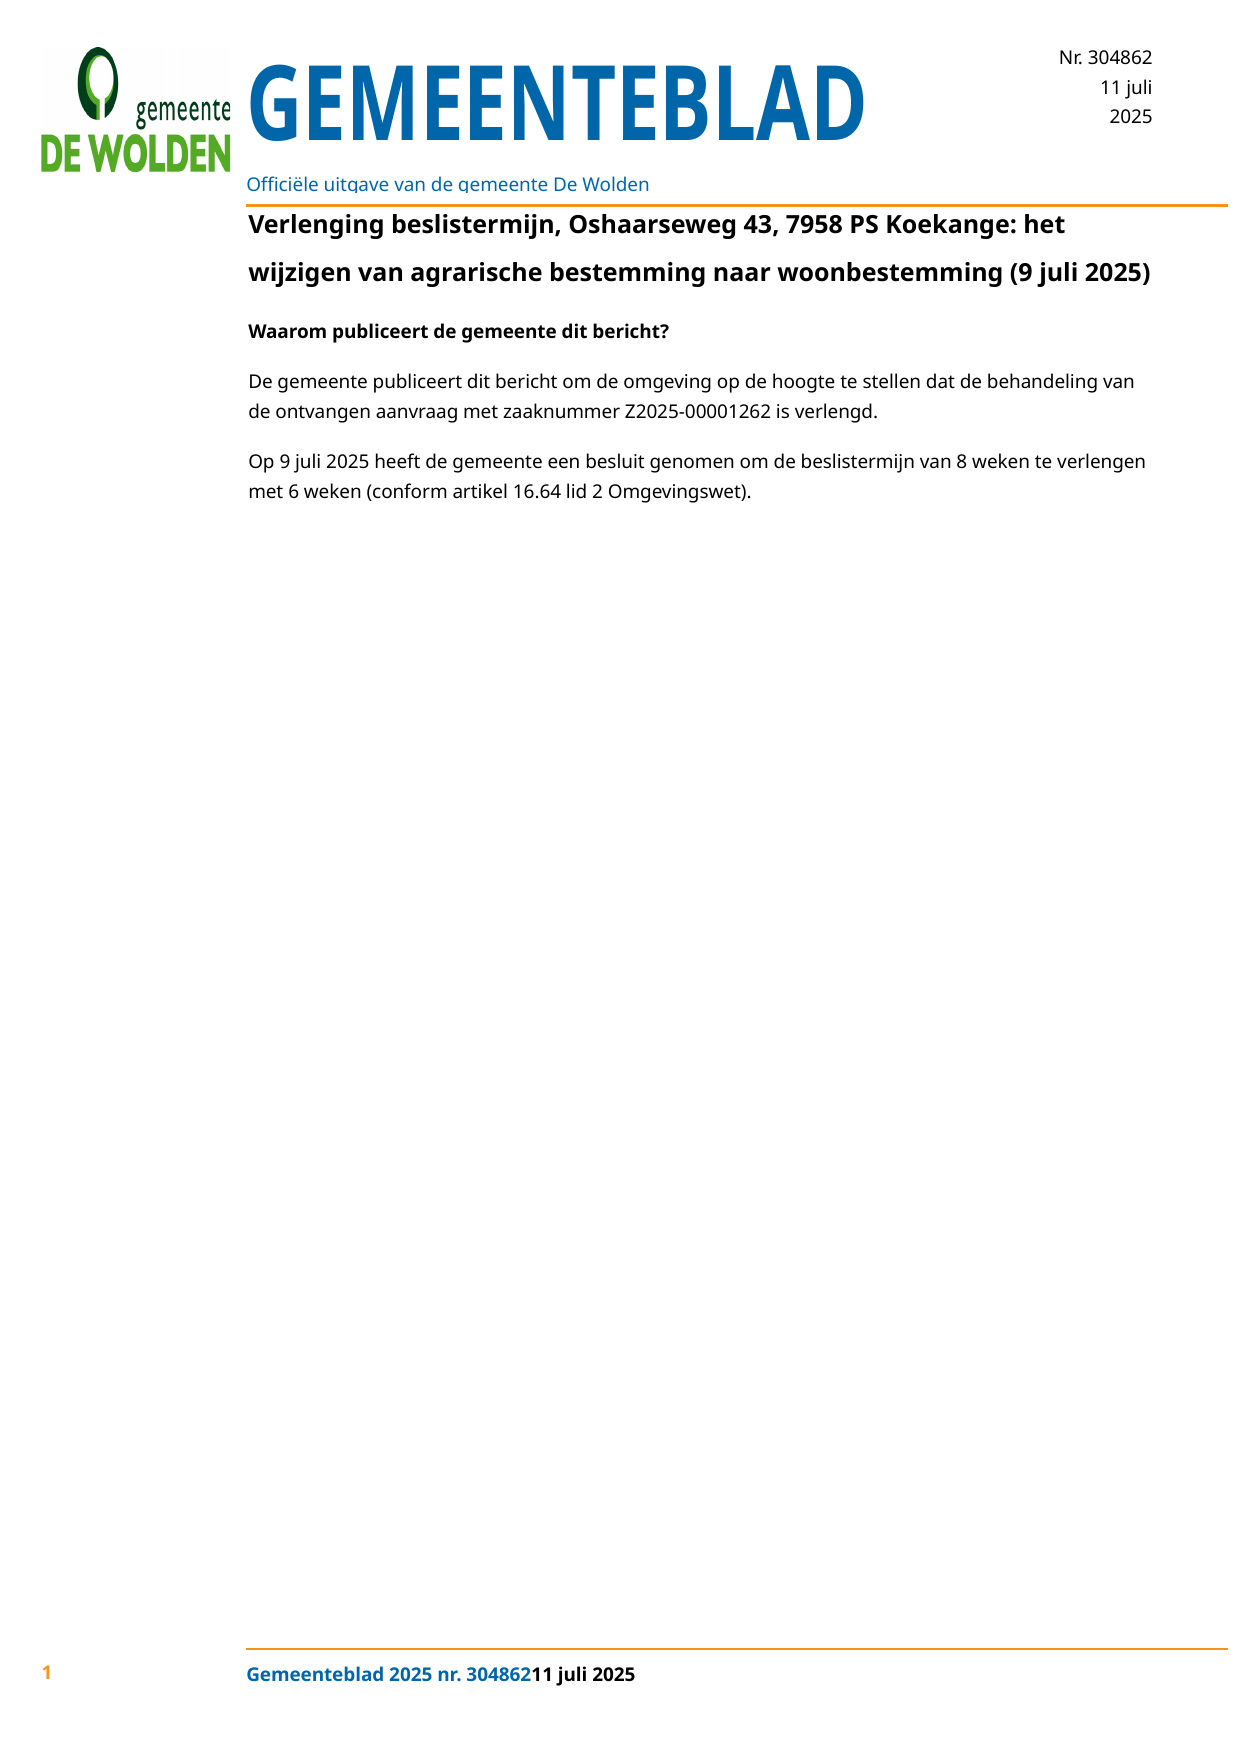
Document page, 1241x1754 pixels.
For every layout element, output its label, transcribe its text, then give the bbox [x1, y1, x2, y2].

picture [41, 47, 231, 172]
text De gemeente publiceert dit bericht om de omgeving op de hoogte te stellen dat de behandeling van de ontvangen aanvraag met zaaknummer Z2025-00001262 is verlengd. [248, 368, 1152, 424]
text Op 9 juli 2025 heeft de gemeente een besluit genomen om de beslistermijn van 8 weken te verlengen met 6 weken (conform artikel 16.64 lid 2 Omgevingswet). [248, 448, 1152, 504]
text Verlenging beslistermijn, Oshaarseweg 43, 7958 PS Koekange: het wijzigen van agrarische bestemming naar woonbestemming (9 juli 2025) [248, 207, 1152, 288]
text Waarom publiceert de gemeente dit bericht? [248, 318, 1152, 344]
